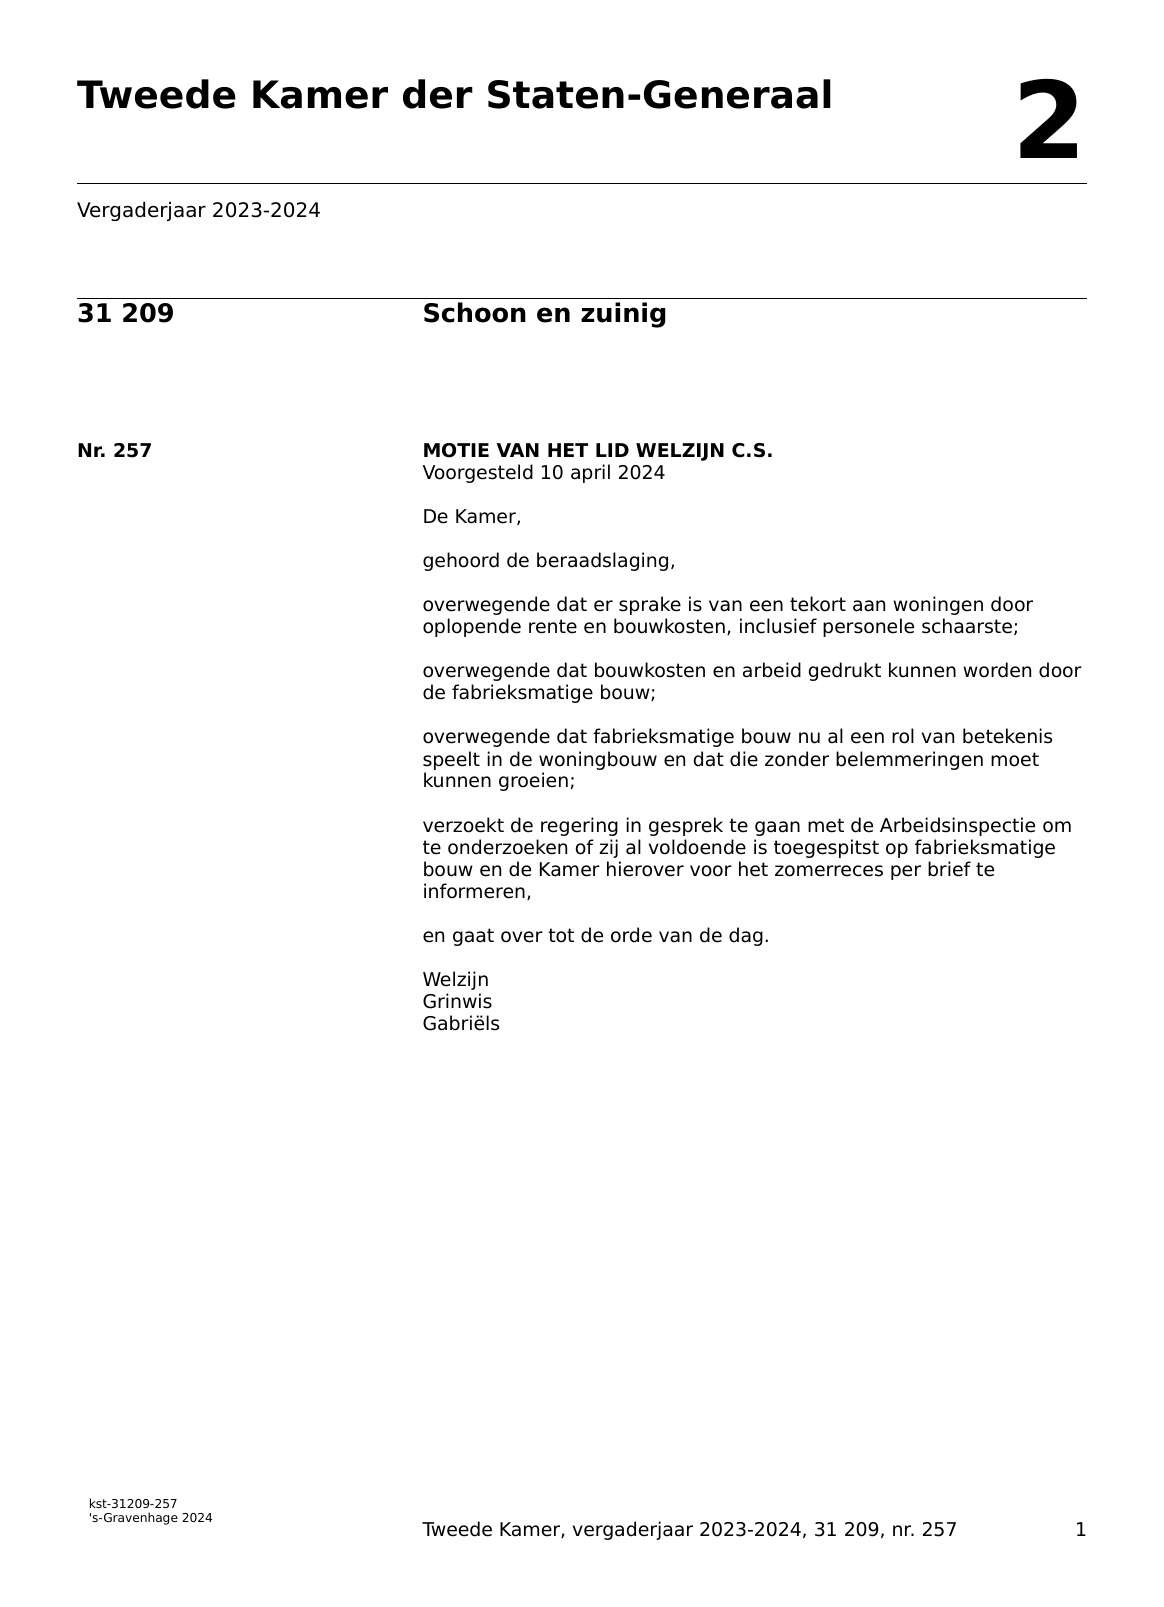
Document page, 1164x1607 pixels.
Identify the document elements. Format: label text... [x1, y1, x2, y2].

table_header Tweede Kamer der Staten-Generaal [77, 59, 886, 183]
text gehoord de beraadslaging, [422, 550, 1087, 572]
subtitle Nr. 257 MOTIE VAN HET LID WELZIJN C.S. [77, 440, 1087, 462]
text overwegende dat bouwkosten en arbeid gedrukt kunnen worden door de fabrieksmatige bouw; [422, 660, 1087, 704]
text De Kamer, [422, 506, 1087, 528]
text Voorgesteld 10 april 2024 [422, 462, 1087, 484]
text verzoekt de regering in gesprek te gaan met de Arbeidsinspectie om te onderzoeken of zij al voldoende is toegespitst op fabrieksmatige bouw en de Kamer hierover voor het zomerreces per brief te informeren, [422, 814, 1087, 902]
text overwegende dat er sprake is van een tekort aan woningen door oplopende rente en bouwkosten, inclusief personele schaarste; [422, 594, 1087, 638]
table_cell Vergaderjaar 2023-2024 [77, 184, 1087, 298]
text 's-Gravenhage 2024 [88, 1511, 323, 1525]
text kst-31209-257 [88, 1497, 323, 1511]
text Welzijn [422, 969, 1087, 991]
subtitle 31 209 Schoon en zuinig [77, 299, 1087, 329]
text overwegende dat fabrieksmatige bouw nu al een rol van betekenis speelt in de woningbouw en dat die zonder belemmeringen moet kunnen groeien; [422, 726, 1087, 792]
table_header 2 [886, 59, 1087, 183]
text Grinwis [422, 991, 1087, 1013]
text en gaat over tot de orde van de dag. [422, 925, 1087, 947]
text Gabriëls [422, 1013, 1087, 1035]
